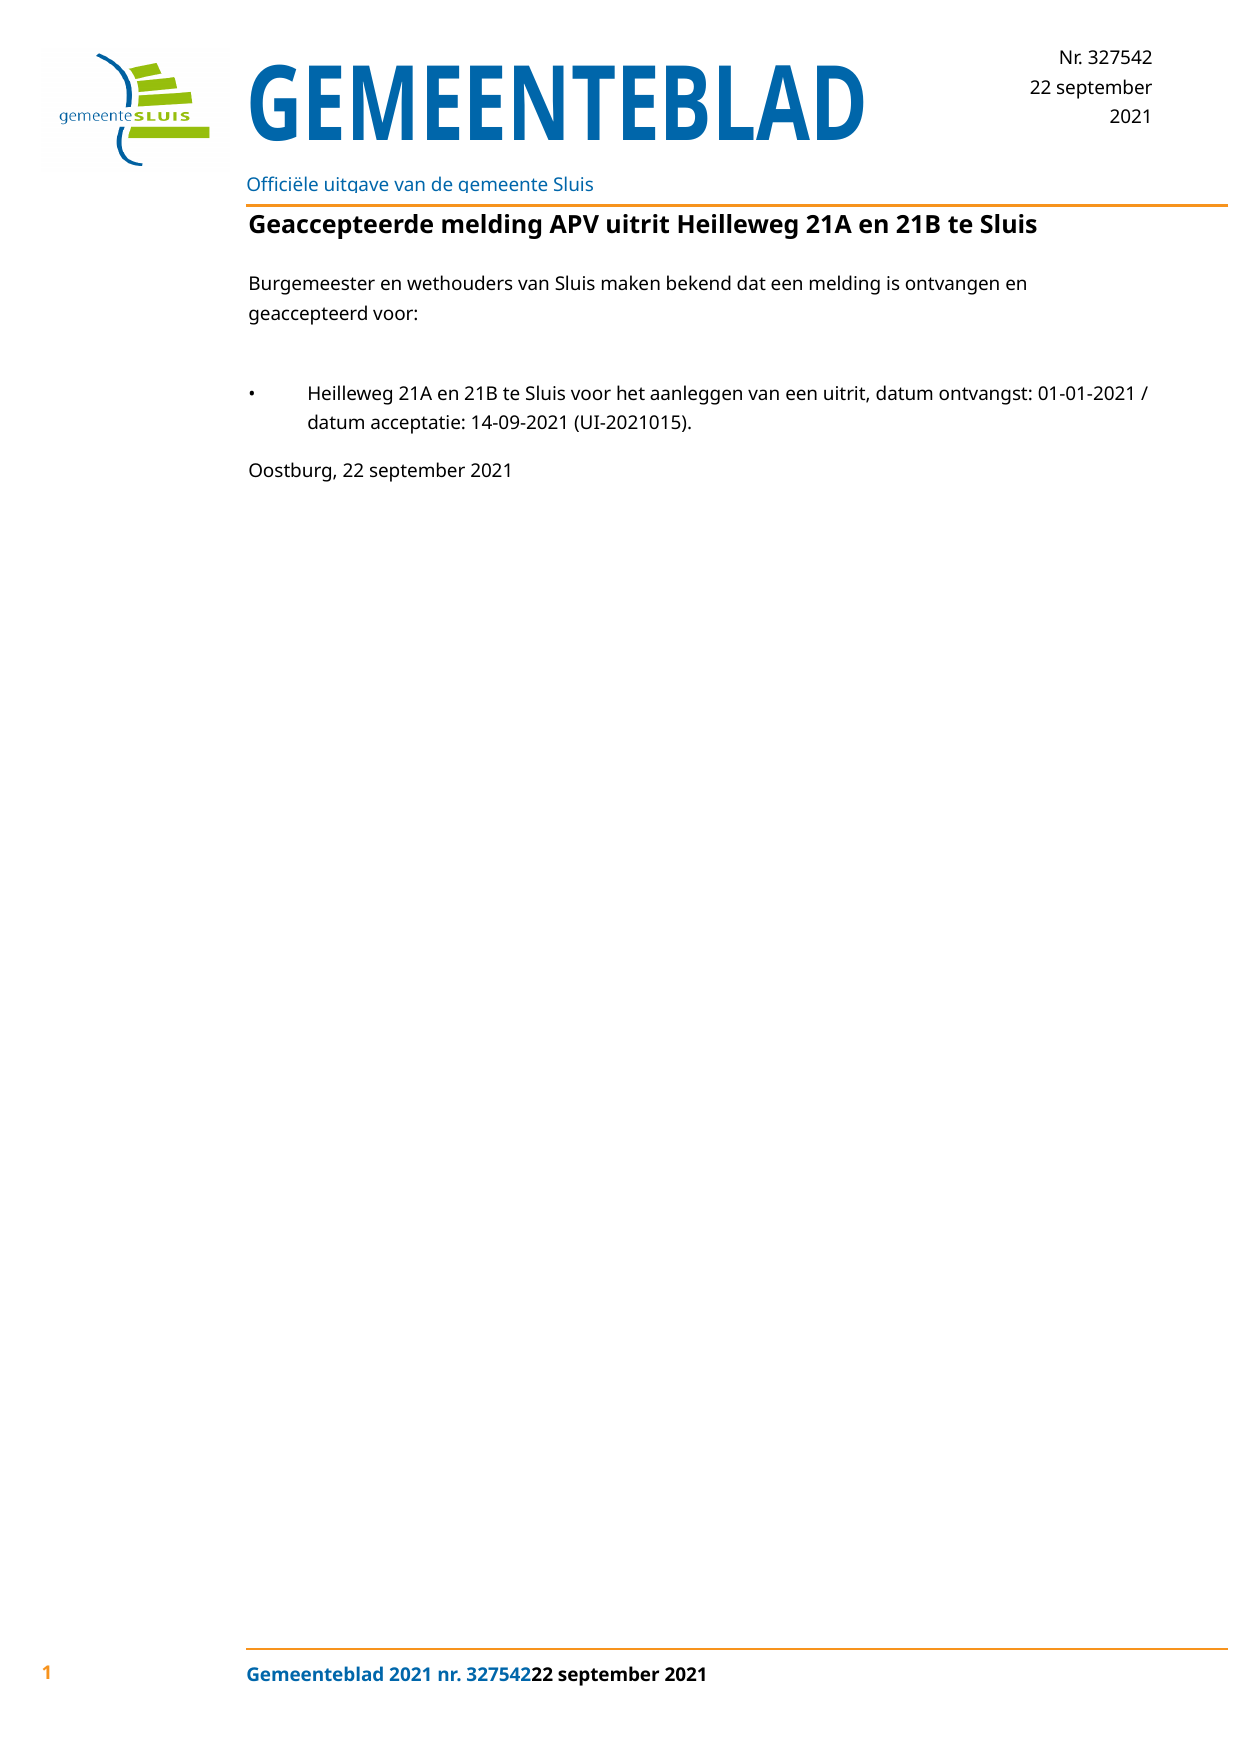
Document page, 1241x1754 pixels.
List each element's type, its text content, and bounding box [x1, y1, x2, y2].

text Burgemeester en wethouders van Sluis maken bekend dat een melding is ontvangen en geaccepteerd voor: [248, 270, 1152, 326]
text Oostburg, 22 september 2021 [248, 457, 1152, 483]
picture [41, 47, 231, 172]
list Heilleweg 21A en 21B te Sluis voor het aanleggen van een uitrit, datum ontvangst: 01-01-2021 / datum acceptatie: 14-09-2021 (UI-2021015). [248, 380, 1152, 435]
text Geaccepteerde melding APV uitrit Heilleweg 21A en 21B te Sluis [248, 207, 1152, 241]
